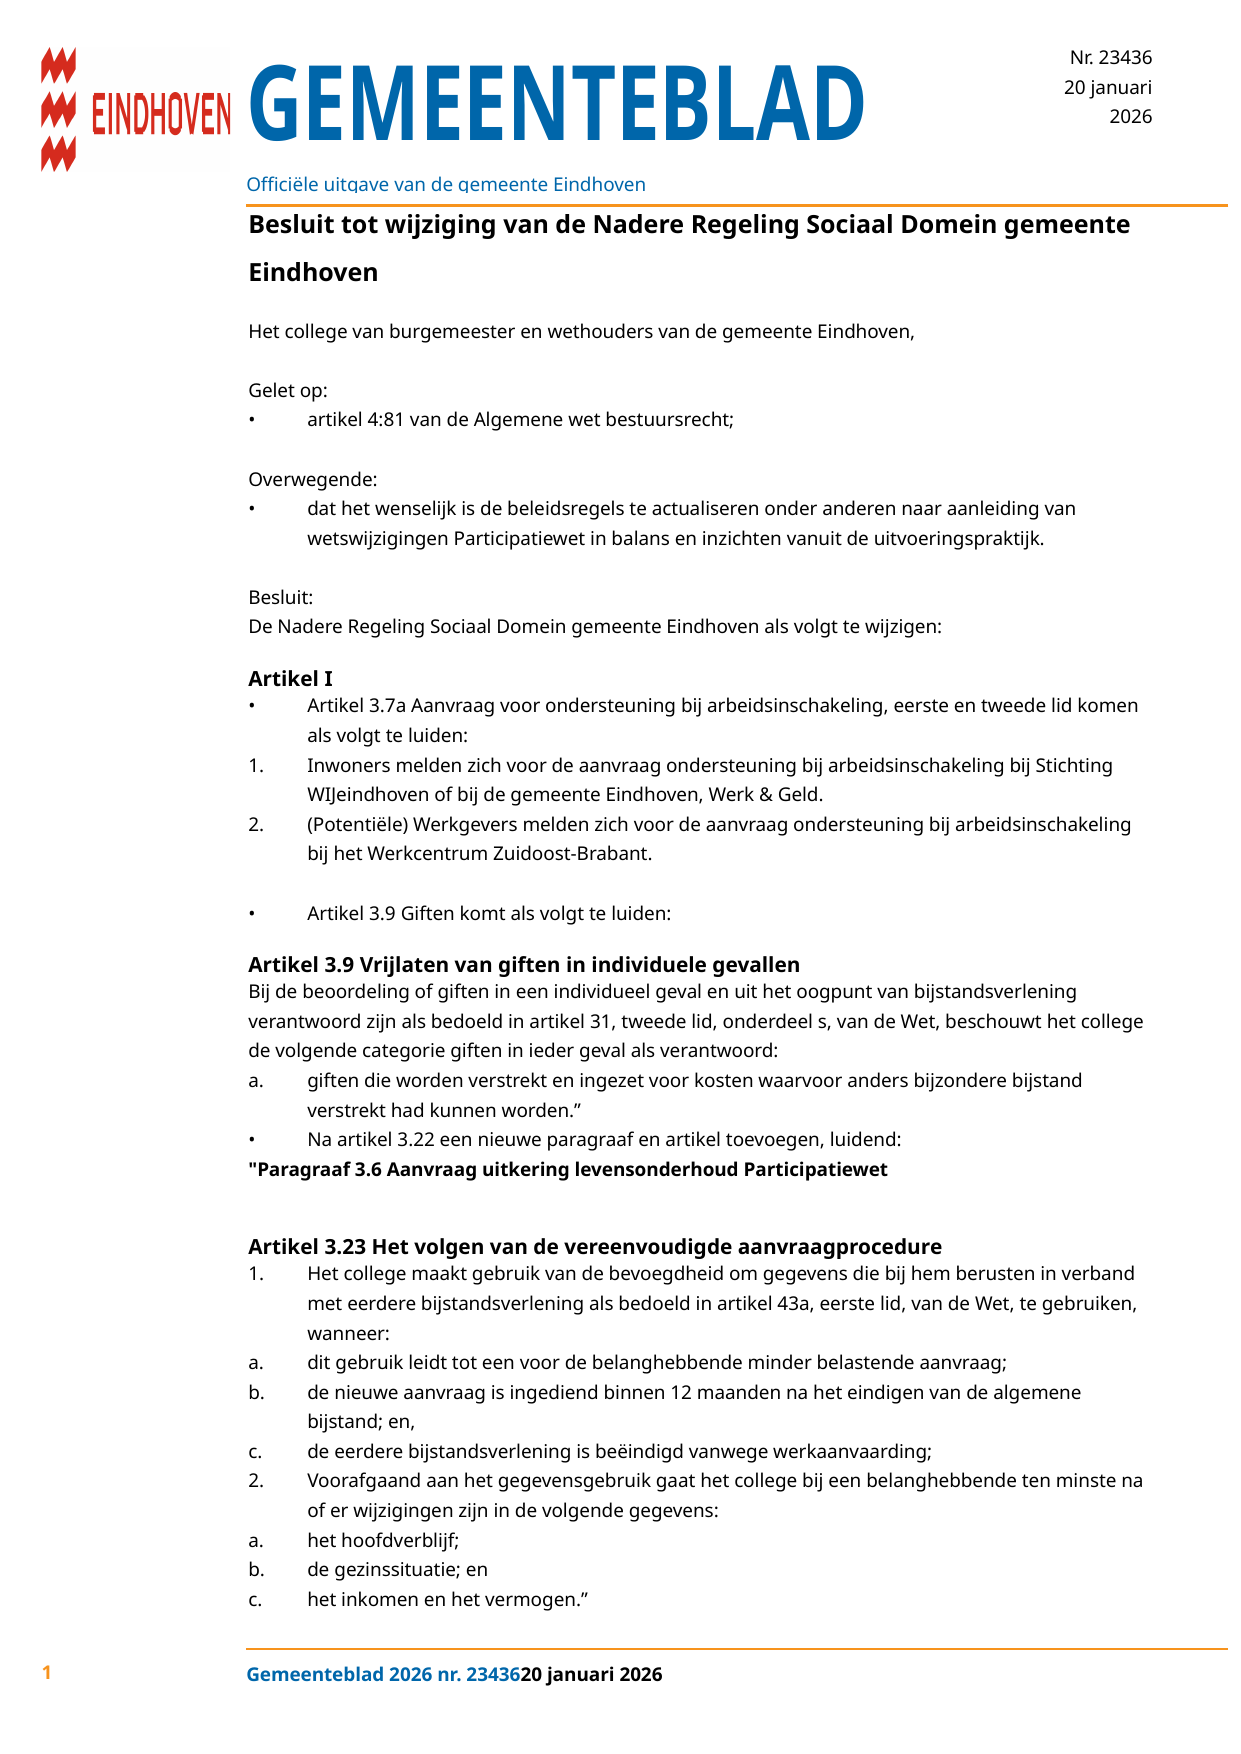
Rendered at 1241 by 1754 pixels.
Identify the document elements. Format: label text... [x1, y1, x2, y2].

list Artikel 3.9 Giften komt als volgt te luiden: [248, 900, 1152, 925]
list de gezinssituatie; en [248, 1556, 1152, 1582]
list dit gebruik leidt tot een voor de belanghebbende minder belastende aanvraag; [248, 1349, 1152, 1375]
text Artikel 3.9 Vrijlaten van giften in individuele gevallen [248, 950, 1152, 978]
list dat het wenselijk is de beleidsregels te actualiseren onder anderen naar aanleiding van wetswijzigingen Participatiewet in balans en inzichten vanuit de uitvoeringspraktijk. [248, 495, 1152, 551]
text Besluit tot wijziging van de Nadere Regeling Sociaal Domein gemeente Eindhoven [248, 207, 1152, 288]
text Artikel 3.23 Het volgen van de vereenvoudigde aanvraagprocedure [248, 1232, 1152, 1261]
list Artikel 3.7a Aanvraag voor ondersteuning bij arbeidsinschakeling, eerste en tweede lid komen als volgt te luiden: [248, 693, 1152, 748]
text Overwegende: [248, 466, 1152, 492]
list Het college maakt gebruik van de bevoegdheid om gegevens die bij hem berusten in verband met eerdere bijstandsverlening als bedoeld in artikel 43a, eerste lid, van de Wet, te gebruiken, wanneer: [248, 1261, 1152, 1346]
text De Nadere Regeling Sociaal Domein gemeente Eindhoven als volgt te wijzigen: [248, 614, 1152, 639]
list giften die worden verstrekt en ingezet voor kosten waarvoor anders bijzondere bijstand verstrekt had kunnen worden.” [248, 1067, 1152, 1123]
text Besluit: [248, 584, 1152, 610]
list Na artikel 3.22 een nieuwe paragraaf en artikel toevoegen, luidend: [248, 1126, 1152, 1152]
text Artikel I [248, 664, 1152, 693]
list het inkomen en het vermogen.” [248, 1586, 1152, 1612]
text Gelet op: [248, 377, 1152, 403]
text Bij de beoordeling of giften in een individueel geval en uit het oogpunt van bijstandsverlening verantwoord zijn als bedoeld in artikel 31, tweede lid, onderdeel s, van de Wet, beschouwt het college de volgende categorie giften in ieder geval als verantwoord: [248, 978, 1152, 1063]
list Voorafgaand aan het gegevensgebruik gaat het college bij een belanghebbende ten minste na of er wijzigingen zijn in de volgende gegevens: [248, 1468, 1152, 1523]
list artikel 4:81 van de Algemene wet bestuursrecht; [248, 407, 1152, 432]
list de nieuwe aanvraag is ingediend binnen 12 maanden na het eindigen van de algemene bijstand; en, [248, 1379, 1152, 1434]
text "Paragraaf 3.6 Aanvraag uitkering levensonderhoud Participatiewet [248, 1156, 1152, 1182]
picture [41, 47, 231, 172]
list het hoofdverblijf; [248, 1527, 1152, 1553]
text Het college van burgemeester en wethouders van de gemeente Eindhoven, [248, 318, 1152, 344]
list (Potentiële) Werkgevers melden zich voor de aanvraag ondersteuning bij arbeidsinschakeling bij het Werkcentrum Zuidoost-Brabant. [248, 811, 1152, 866]
list Inwoners melden zich voor de aanvraag ondersteuning bij arbeidsinschakeling bij Stichting WIJeindhoven of bij de gemeente Eindhoven, Werk & Geld. [248, 752, 1152, 807]
list de eerdere bijstandsverlening is beëindigd vanwege werkaanvaarding; [248, 1438, 1152, 1464]
